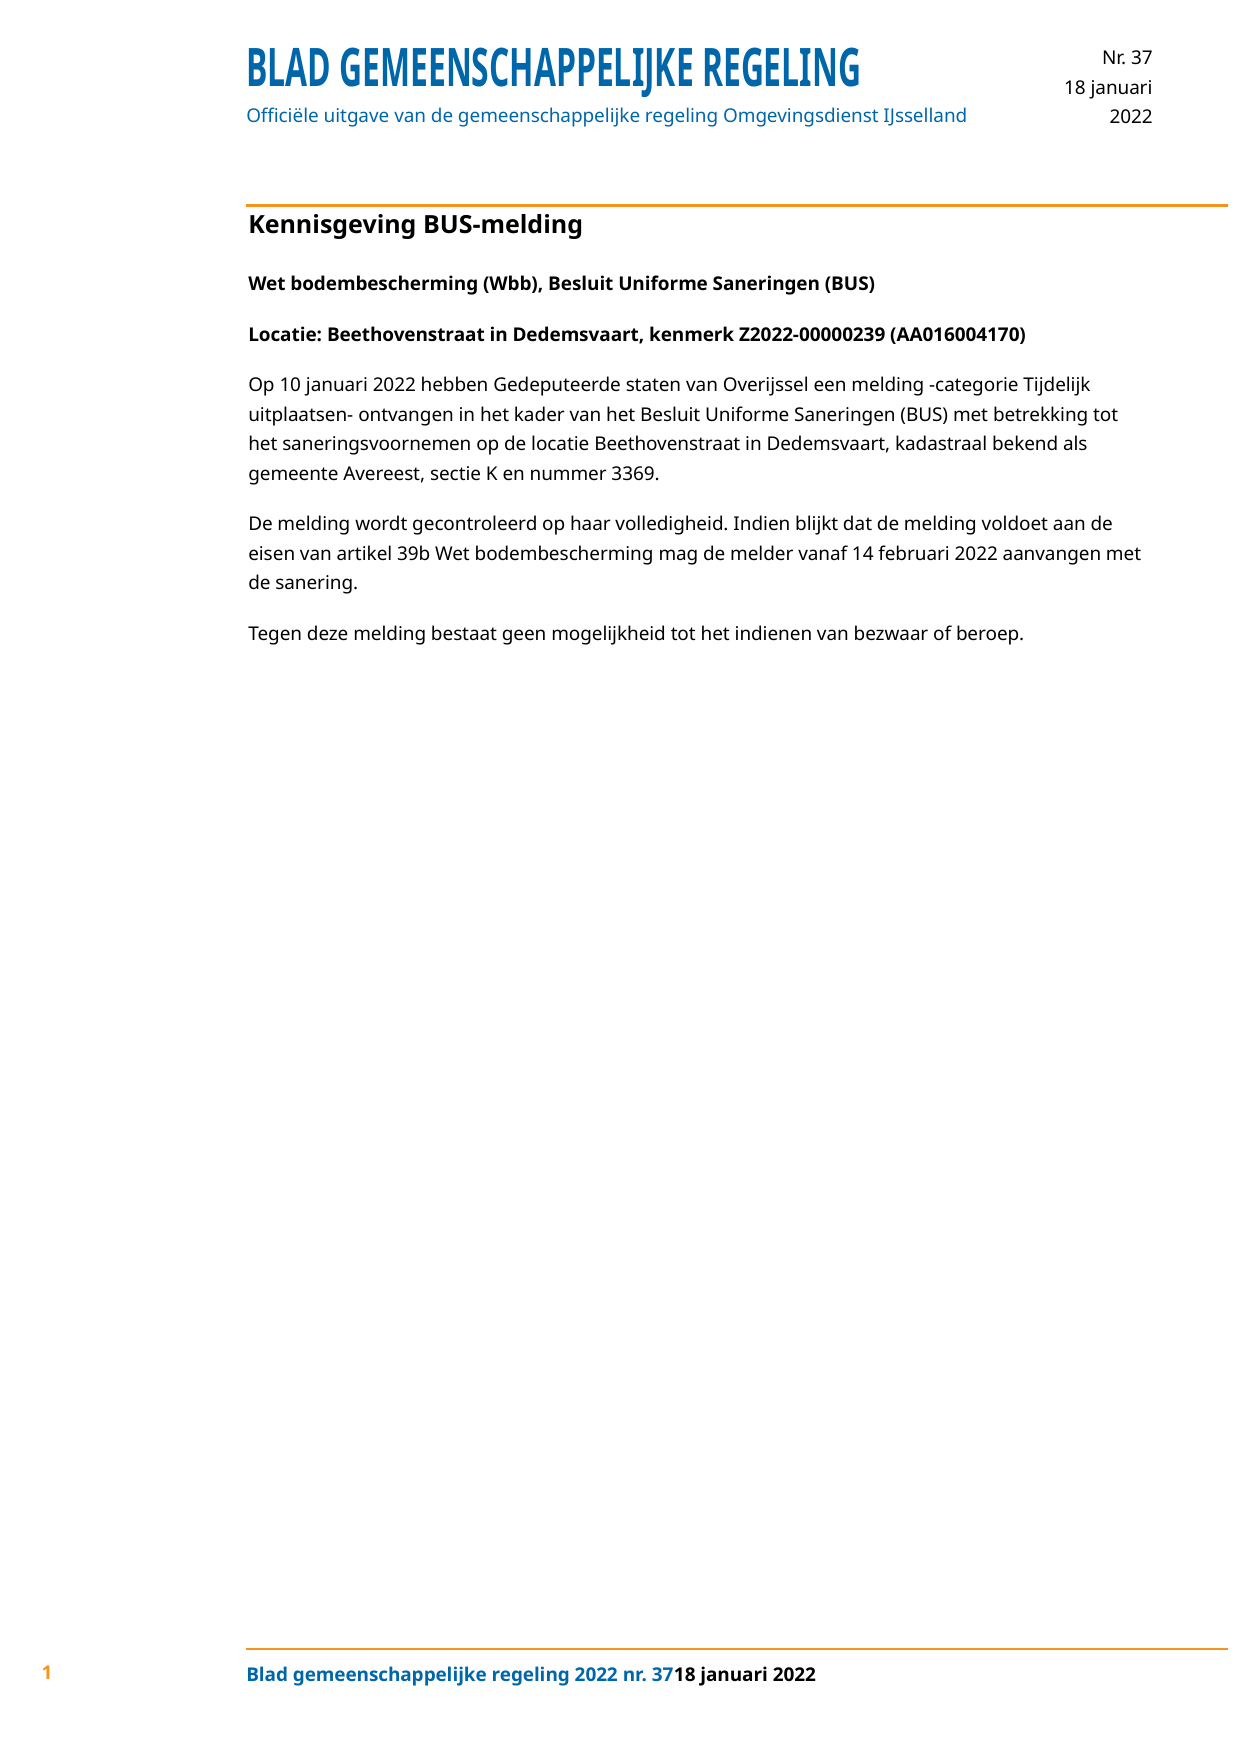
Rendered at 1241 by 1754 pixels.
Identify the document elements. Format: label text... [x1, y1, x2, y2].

text Wet bodembescherming (Wbb), Besluit Uniforme Saneringen (BUS) [248, 270, 1152, 296]
text De melding wordt gecontroleerd op haar volledigheid. Indien blijkt dat de melding voldoet aan de eisen van artikel 39b Wet bodembescherming mag de melder vanaf 14 februari 2022 aanvangen met de sanering. [248, 510, 1152, 595]
text Kennisgeving BUS-melding [248, 207, 1152, 241]
text Locatie: Beethovenstraat in Dedemsvaart, kenmerk Z2022-00000239 (AA016004170) [248, 321, 1152, 346]
text Tegen deze melding bestaat geen mogelijkheid tot het indienen van bezwaar of beroep. [248, 620, 1152, 646]
text Op 10 januari 2022 hebben Gedeputeerde staten van Overijssel een melding -categorie Tijdelijk uitplaatsen- ontvangen in het kader van het Besluit Uniforme Saneringen (BUS) met betrekking tot het saneringsvoornemen op de locatie Beethovenstraat in Dedemsvaart, kadastraal bekend als gemeente Avereest, sectie K en nummer 3369. [248, 371, 1152, 486]
picture [41, 47, 231, 172]
